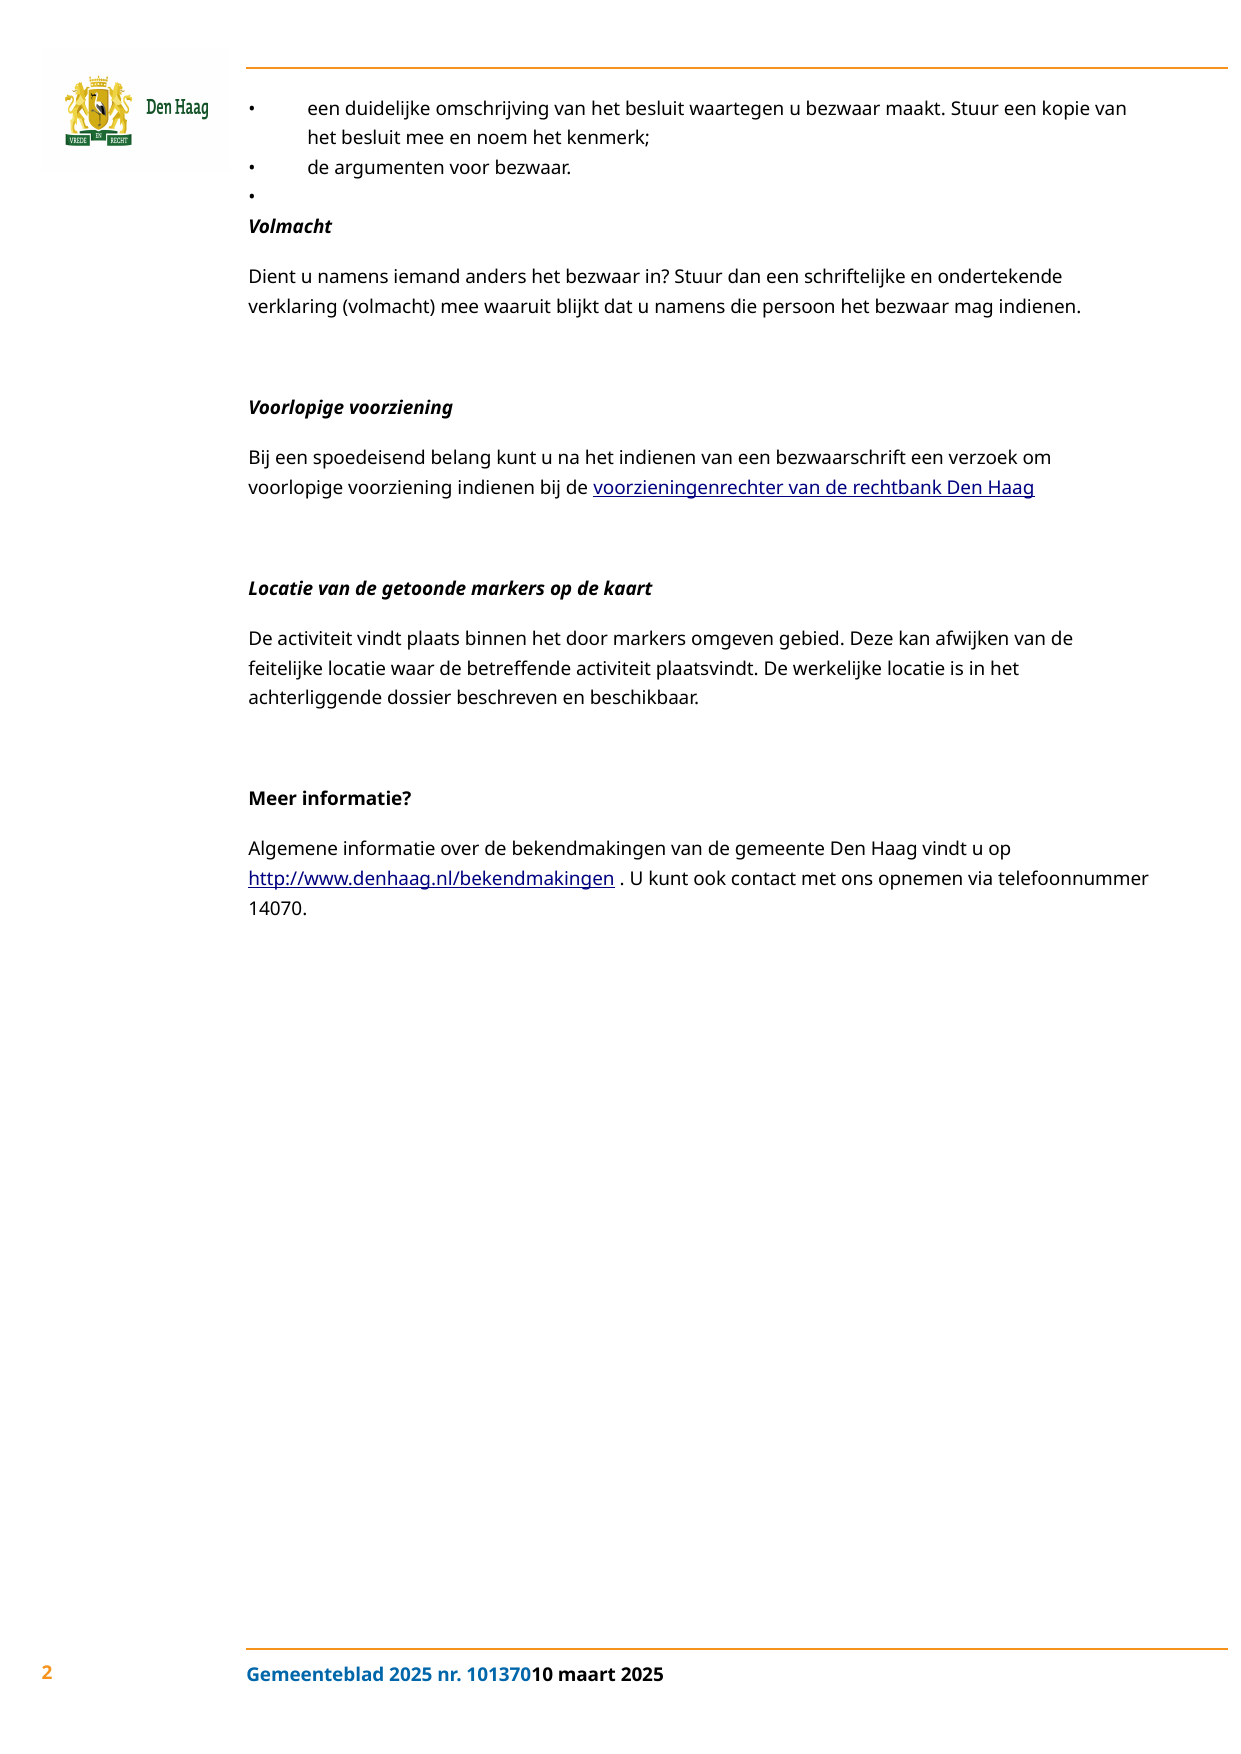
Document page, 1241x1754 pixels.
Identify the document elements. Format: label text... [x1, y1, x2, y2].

picture [41, 47, 231, 172]
text Meer informatie? [248, 785, 1152, 811]
text Bij een spoedeisend belang kunt u na het indienen van een bezwaarschrift een verzoek om voorlopige voorziening indienen bij de voorzieningenrechter van de rechtbank Den Haag [248, 444, 1152, 500]
text Dient u namens iemand anders het bezwaar in? Stuur dan een schriftelijke en ondertekende verklaring (volmacht) mee waaruit blijkt dat u namens die persoon het bezwaar mag indienen. [248, 263, 1152, 319]
text Locatie van de getoonde markers op de kaart [248, 575, 1152, 601]
text Algemene informatie over de bekendmakingen van de gemeente Den Haag vindt u op http://www.denhaag.nl/bekendmakingen . U kunt ook contact met ons opnemen via telefoonnummer 14070. [248, 836, 1152, 921]
text Volmacht [248, 213, 1152, 239]
text De activiteit vindt plaats binnen het door markers omgeven gebied. Deze kan afwijken van de feitelijke locatie waar de betreffende activiteit plaatsvindt. De werkelijke locatie is in het achterliggende dossier beschreven en beschikbaar. [248, 625, 1152, 710]
list een duidelijke omschrijving van het besluit waartegen u bezwaar maakt. Stuur een kopie van het besluit mee en noem het kenmerk; [248, 95, 1152, 150]
text Voorlopige voorziening [248, 394, 1152, 420]
list de argumenten voor bezwaar. [248, 154, 1152, 180]
